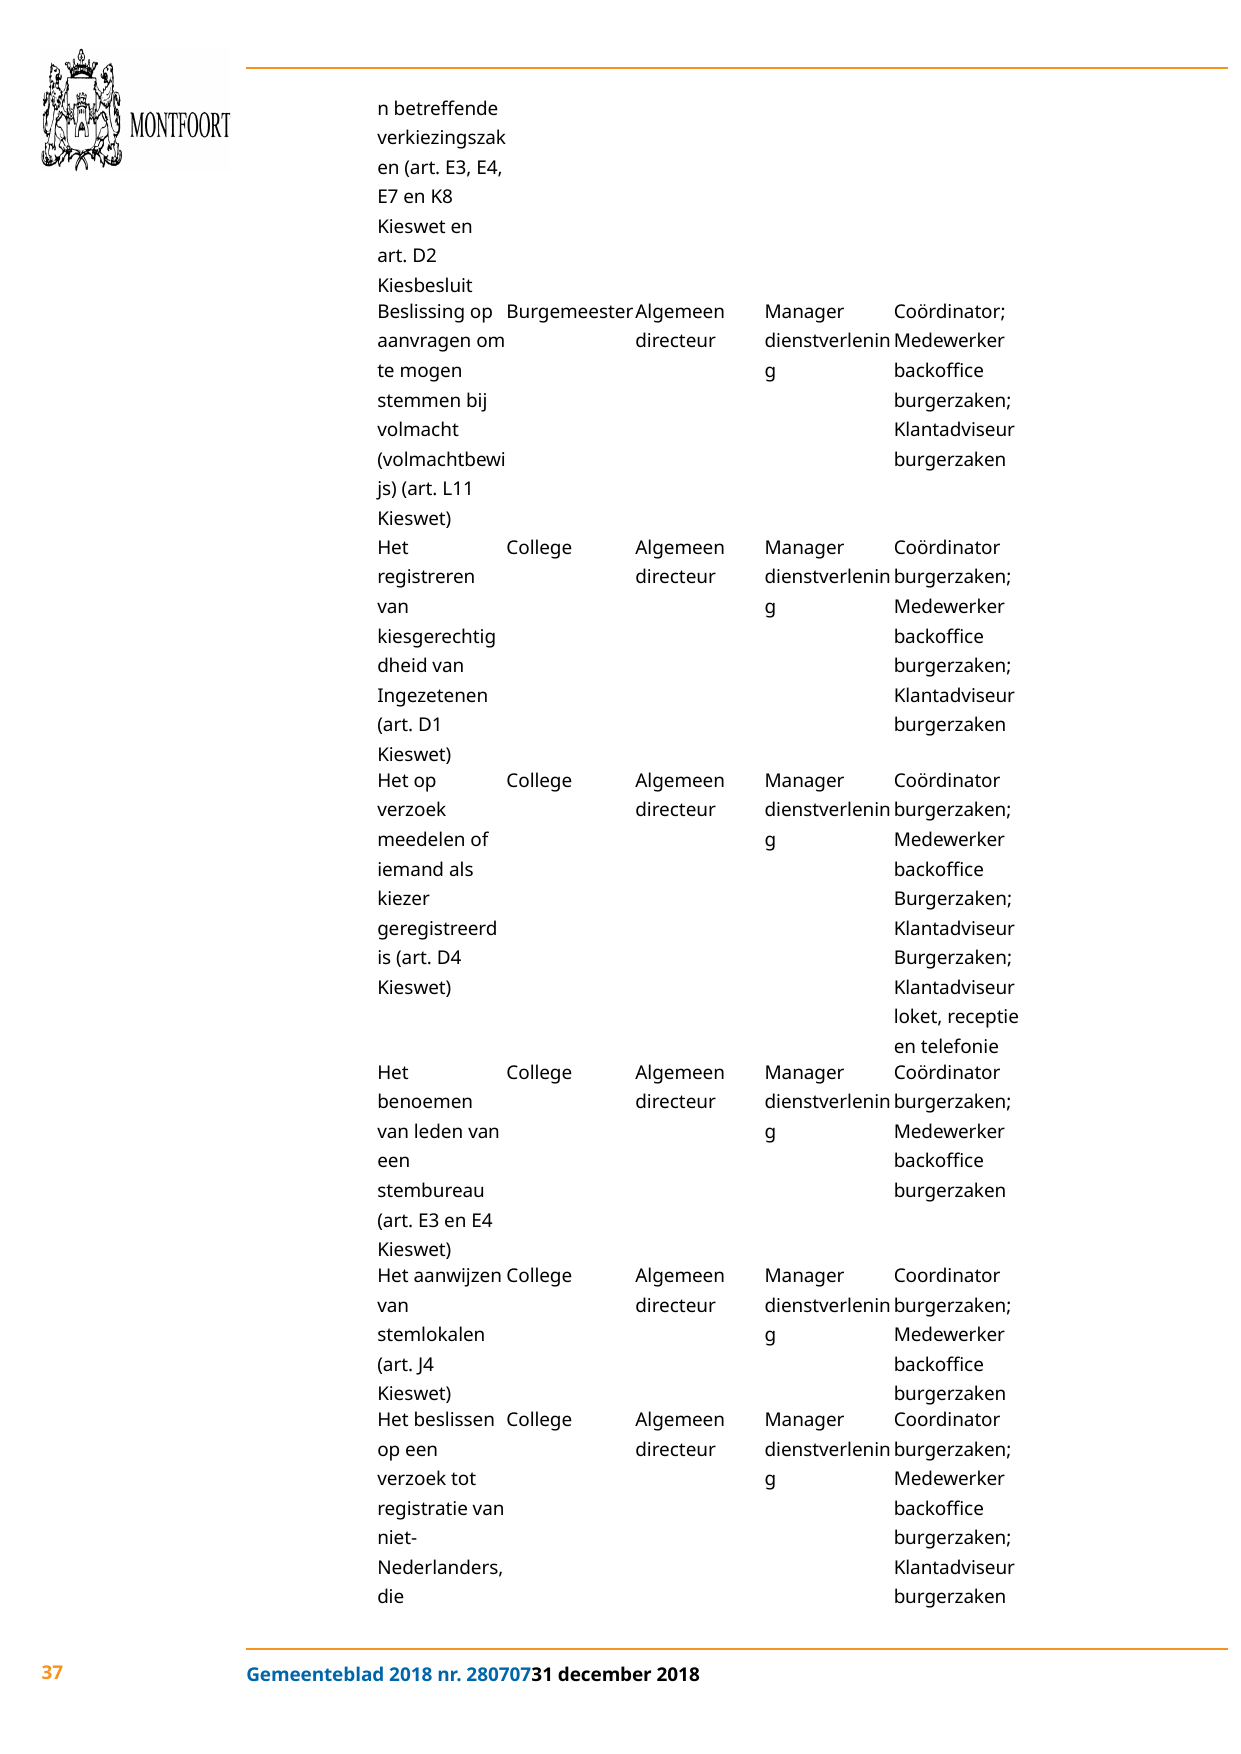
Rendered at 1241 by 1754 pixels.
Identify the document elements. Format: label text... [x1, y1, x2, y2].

table_header College [506, 534, 635, 767]
table_cell [248, 298, 377, 531]
table_cell Beslissing op aanvragen om te mogen stemmen bij volmacht (volmachtbewijs) (art. L11 Kieswet) [377, 298, 506, 531]
table_cell Manager dienstverlening [764, 1262, 893, 1406]
table_cell Coördinator burgerzaken; Medewerker backoffice Burgerzaken; Klantadviseur Burgerzaken; Klantadviseur loket, receptie en telefonie [894, 767, 1022, 1059]
table_cell [1023, 767, 1152, 1059]
table_cell Coordinator burgerzaken; Medewerker backoffice burgerzaken [894, 1262, 1022, 1406]
table_cell Algemeen directeur [635, 1406, 764, 1609]
table_cell Manager dienstverlening [764, 1406, 893, 1609]
table_header Manager dienstverlening [764, 534, 893, 767]
table_cell College [506, 767, 635, 1059]
table_cell Coordinator burgerzaken; Medewerker backoffice burgerzaken; Klantadviseur burgerzaken [894, 1406, 1022, 1609]
table_cell [248, 1406, 377, 1609]
table_header Het registreren van kiesgerechtigdheid van Ingezetenen (art. D1 Kieswet) [377, 534, 506, 767]
table_header [248, 534, 377, 767]
table_cell [506, 95, 635, 298]
table_cell College [506, 1406, 635, 1609]
table_cell Algemeen directeur [635, 767, 764, 1059]
table_cell Coördinator burgerzaken; Medewerker backoffice burgerzaken [894, 1059, 1022, 1262]
table_cell Algemeen directeur [635, 1262, 764, 1406]
table_cell Manager dienstverlening [764, 298, 893, 531]
table_cell [1023, 1406, 1152, 1609]
table_cell [894, 95, 1022, 298]
table_cell [764, 95, 893, 298]
table_cell Het beslissen op een verzoek tot registratie van niet-Nederlanders, die [377, 1406, 506, 1609]
table_header Algemeen directeur [635, 534, 764, 767]
table_cell [1023, 298, 1152, 531]
table_cell [248, 95, 377, 298]
table_cell n betreffende verkiezingszaken (art. E3, E4, E7 en K8 Kieswet en art. D2 Kiesbesluit [377, 95, 506, 298]
table_cell [248, 1059, 377, 1262]
picture [41, 47, 231, 172]
table_header [1023, 534, 1152, 767]
table_cell [1023, 1059, 1152, 1262]
table_cell College [506, 1262, 635, 1406]
table_cell [248, 1262, 377, 1406]
table_cell Het benoemen van leden van een stembureau (art. E3 en E4 Kieswet) [377, 1059, 506, 1262]
table_header Coördinator burgerzaken; Medewerker backoffice burgerzaken; Klantadviseur burgerzaken [894, 534, 1022, 767]
table_cell Manager dienstverlening [764, 767, 893, 1059]
table_cell Algemeen directeur [635, 298, 764, 531]
table_cell College [506, 1059, 635, 1262]
table_cell Coördinator; Medewerker backoffice burgerzaken; Klantadviseur burgerzaken [894, 298, 1022, 531]
table_cell [1023, 1262, 1152, 1406]
table_cell Algemeen directeur [635, 1059, 764, 1262]
table_cell [635, 95, 764, 298]
table_cell Manager dienstverlening [764, 1059, 893, 1262]
table_cell Het op verzoek meedelen of iemand als kiezer geregistreerd is (art. D4 Kieswet) [377, 767, 506, 1059]
table_cell [248, 767, 377, 1059]
table_cell [1023, 95, 1152, 298]
table_cell Burgemeester [506, 298, 635, 531]
table_cell Het aanwijzen van stemlokalen (art. J4 Kieswet) [377, 1262, 506, 1406]
